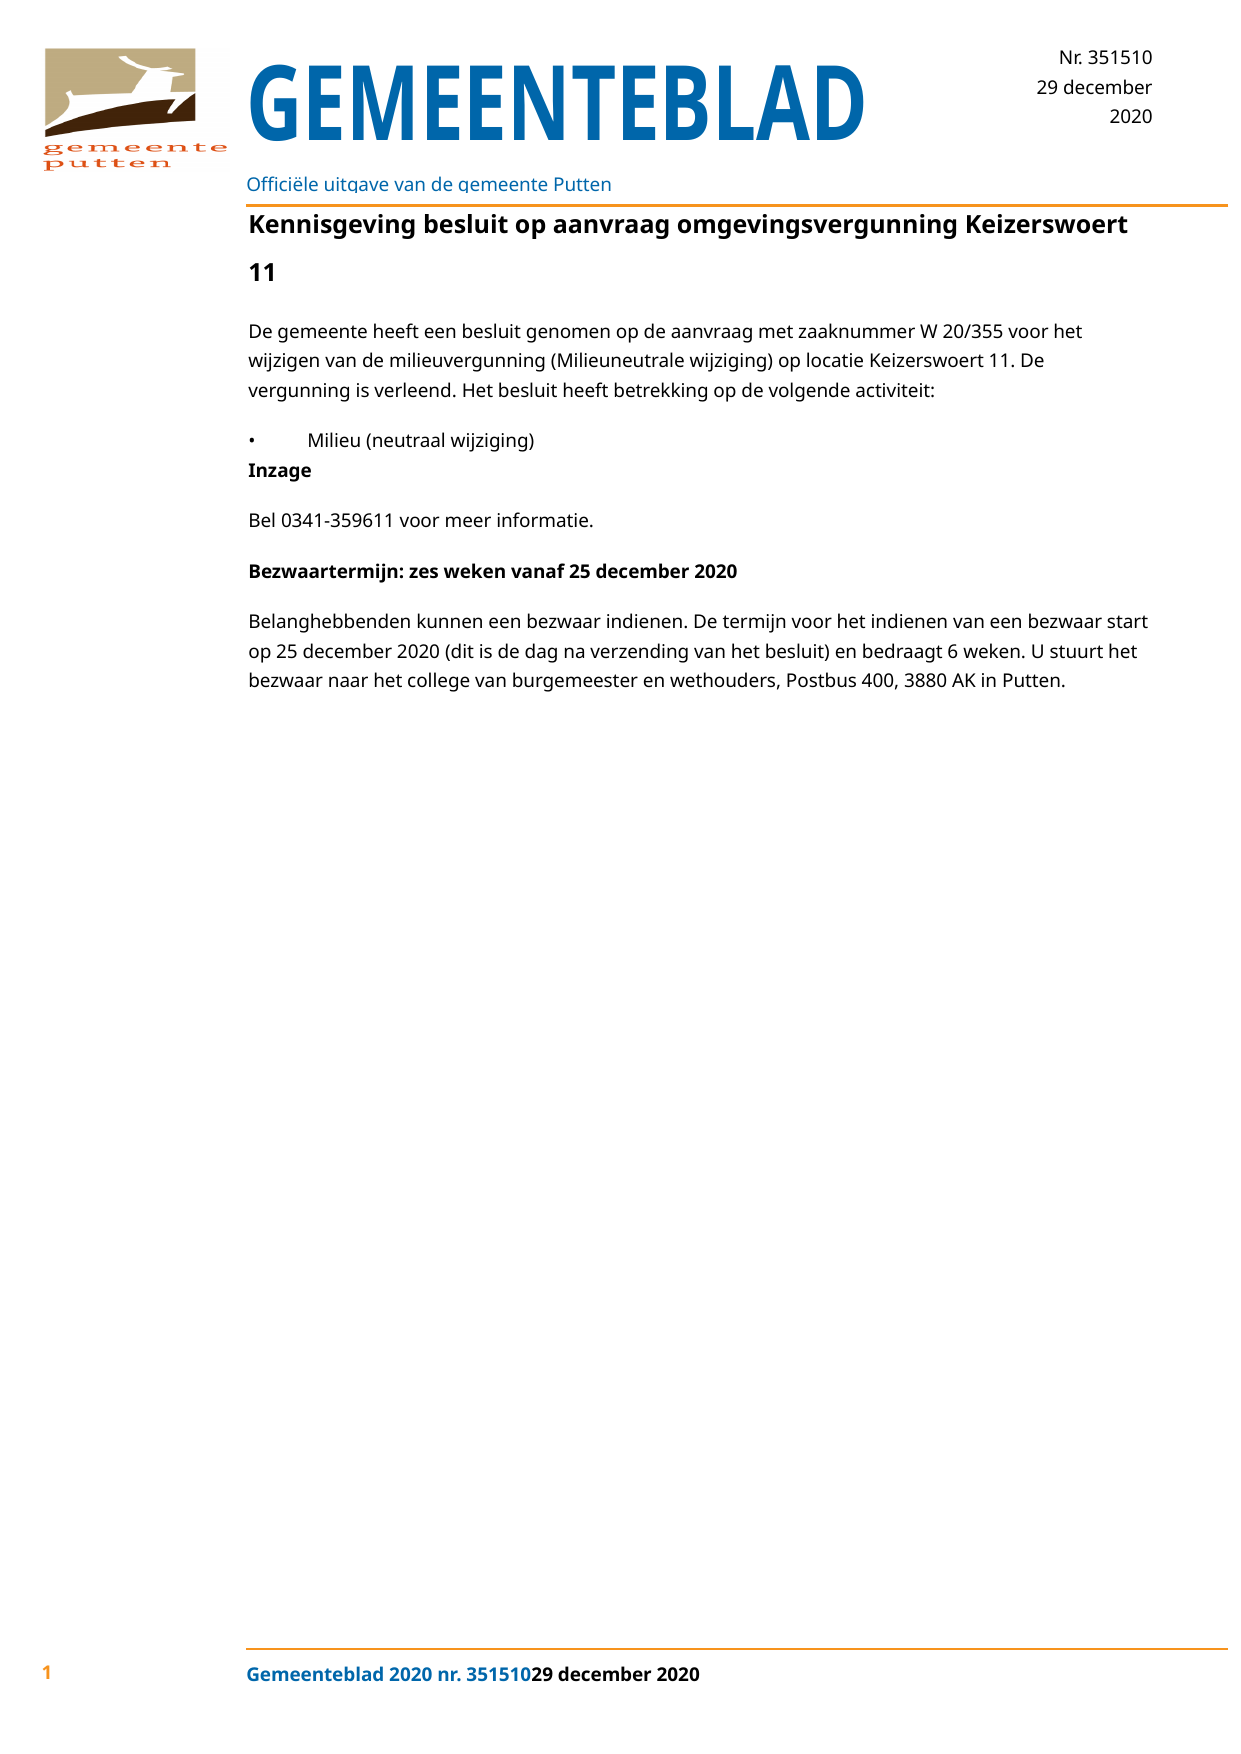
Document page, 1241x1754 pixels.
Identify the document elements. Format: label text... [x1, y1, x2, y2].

text Inzage [248, 457, 1152, 483]
list Milieu (neutraal wijziging) [248, 427, 1152, 453]
text Bel 0341-359611 voor meer informatie. [248, 507, 1152, 533]
text Kennisgeving besluit op aanvraag omgevingsvergunning Keizerswoert 11 [248, 207, 1152, 288]
text Bezwaartermijn: zes weken vanaf 25 december 2020 [248, 558, 1152, 584]
text Belanghebbenden kunnen een bezwaar indienen. De termijn voor het indienen van een bezwaar start op 25 december 2020 (dit is de dag na verzending van het besluit) en bedraagt 6 weken. U stuurt het bezwaar naar het college van burgemeester en wethouders, Postbus 400, 3880 AK in Putten. [248, 608, 1152, 693]
picture [41, 47, 231, 172]
text De gemeente heeft een besluit genomen op de aanvraag met zaaknummer W 20/355 voor het wijzigen van de milieuvergunning (Milieuneutrale wijziging) op locatie Keizerswoert 11. De vergunning is verleend. Het besluit heeft betrekking op de volgende activiteit: [248, 318, 1152, 403]
